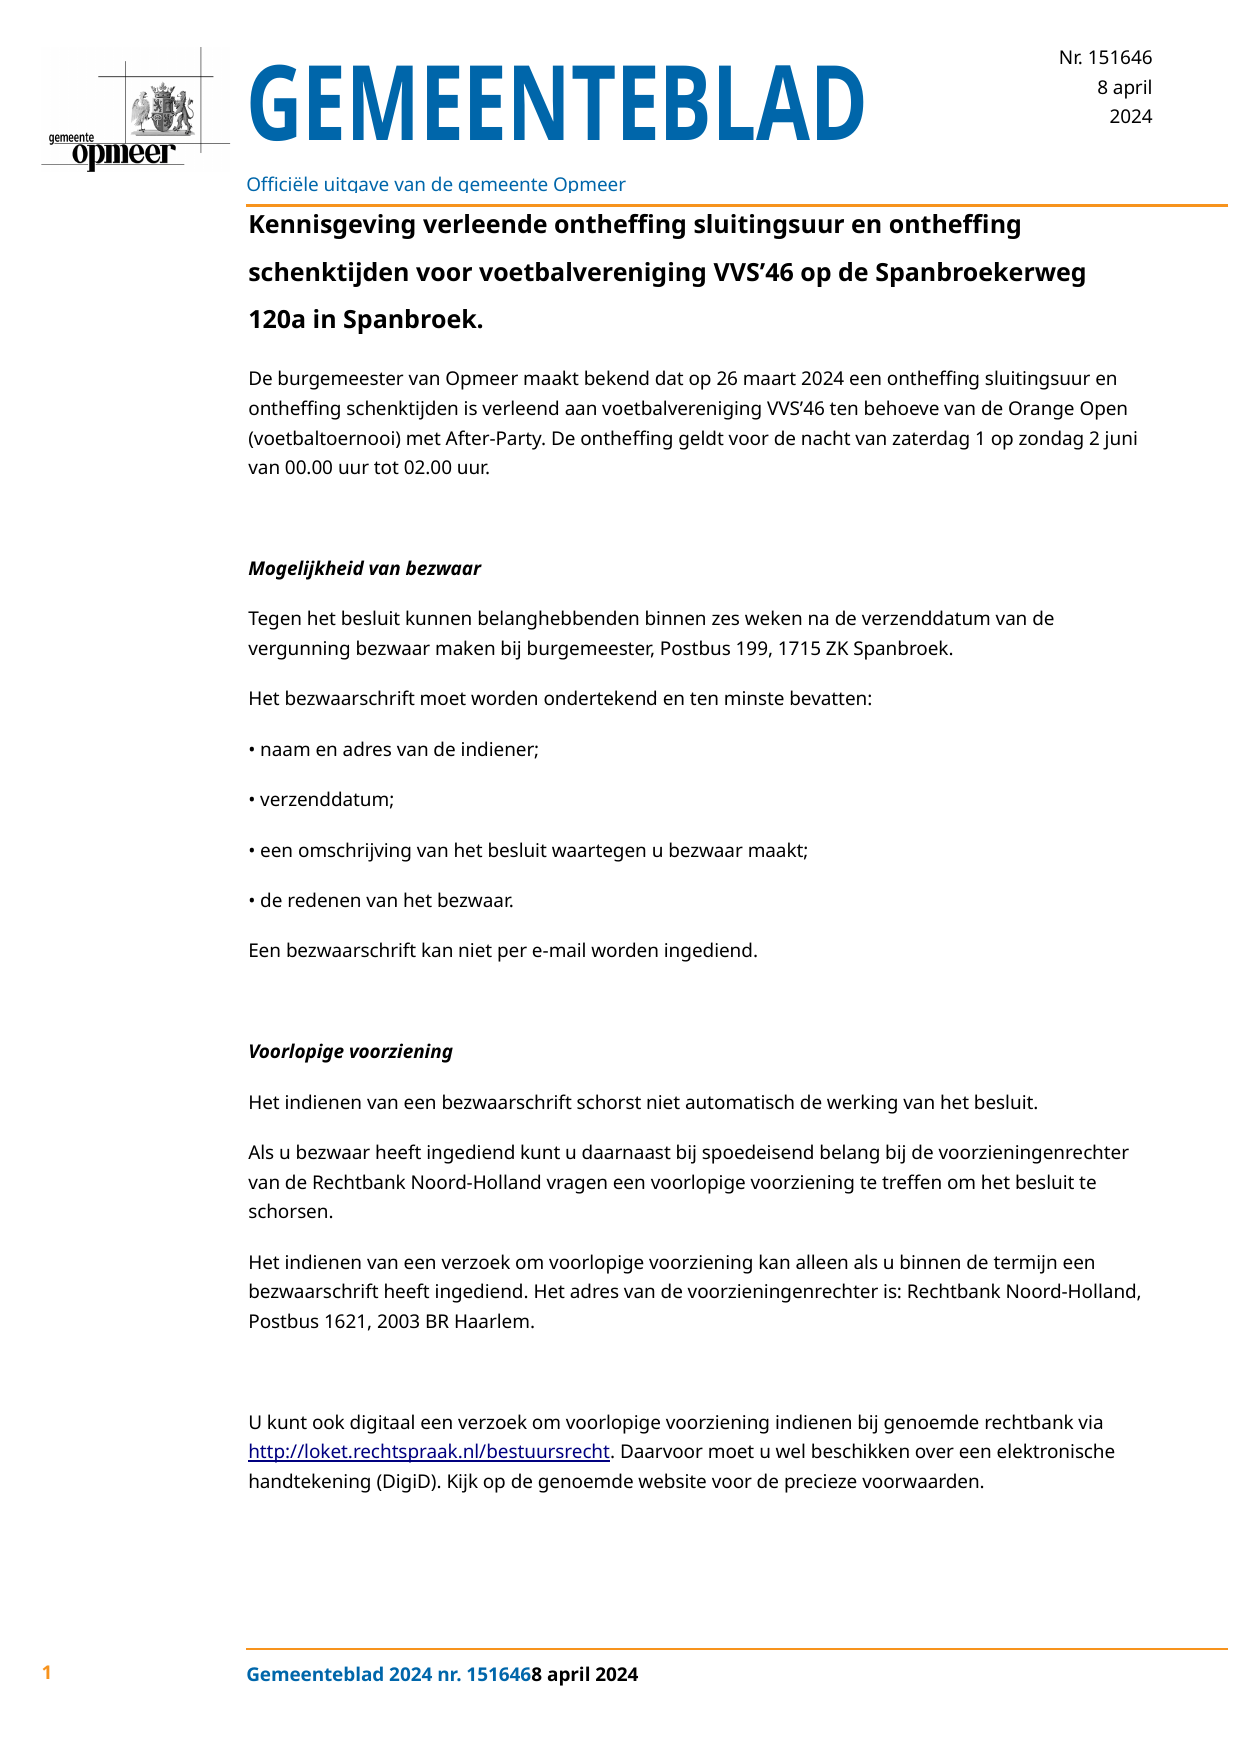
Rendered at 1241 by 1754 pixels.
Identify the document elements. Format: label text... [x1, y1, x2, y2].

text Voorlopige voorziening [248, 1038, 1152, 1064]
picture [41, 47, 231, 172]
text De burgemeester van Opmeer maakt bekend dat op 26 maart 2024 een ontheffing sluitingsuur en ontheffing schenktijden is verleend aan voetbalvereniging VVS’46 ten behoeve van de Orange Open (voetbaltoernooi) met After-Party. De ontheffing geldt voor de nacht van zaterdag 1 op zondag 2 juni van 00.00 uur tot 02.00 uur. [248, 366, 1152, 480]
text Kennisgeving verleende ontheffing sluitingsuur en ontheffing schenktijden voor voetbalvereniging VVS’46 op de Spanbroekerweg 120a in Spanbroek. [248, 207, 1152, 336]
text Het indienen van een bezwaarschrift schorst niet automatisch de werking van het besluit. [248, 1089, 1152, 1114]
text Tegen het besluit kunnen belanghebbenden binnen zes weken na de verzenddatum van de vergunning bezwaar maken bij burgemeester, Postbus 199, 1715 ZK Spanbroek. [248, 606, 1152, 661]
text Het indienen van een verzoek om voorlopige voorziening kan alleen als u binnen de termijn een bezwaarschrift heeft ingediend. Het adres van de voorzieningenrechter is: Rechtbank Noord-Holland, Postbus 1621, 2003 BR Haarlem. [248, 1249, 1152, 1334]
text U kunt ook digitaal een verzoek om voorlopige voorziening indienen bij genoemde rechtbank via http://loket.rechtspraak.nl/bestuursrecht. Daarvoor moet u wel beschikken over een elektronische handtekening (DigiD). Kijk op de genoemde website voor de precieze voorwaarden. [248, 1409, 1152, 1494]
text • naam en adres van de indiener; [248, 736, 1152, 762]
text Als u bezwaar heeft ingediend kunt u daarnaast bij spoedeisend belang bij de voorzieningenrechter van de Rechtbank Noord-Holland vragen een voorlopige voorziening te treffen om het besluit te schorsen. [248, 1139, 1152, 1224]
text • verzenddatum; [248, 786, 1152, 812]
text • een omschrijving van het besluit waartegen u bezwaar maakt; [248, 837, 1152, 862]
text Een bezwaarschrift kan niet per e-mail worden ingediend. [248, 938, 1152, 963]
text • de redenen van het bezwaar. [248, 887, 1152, 913]
text Het bezwaarschrift moet worden ondertekend en ten minste bevatten: [248, 686, 1152, 711]
text Mogelijkheid van bezwaar [248, 555, 1152, 581]
